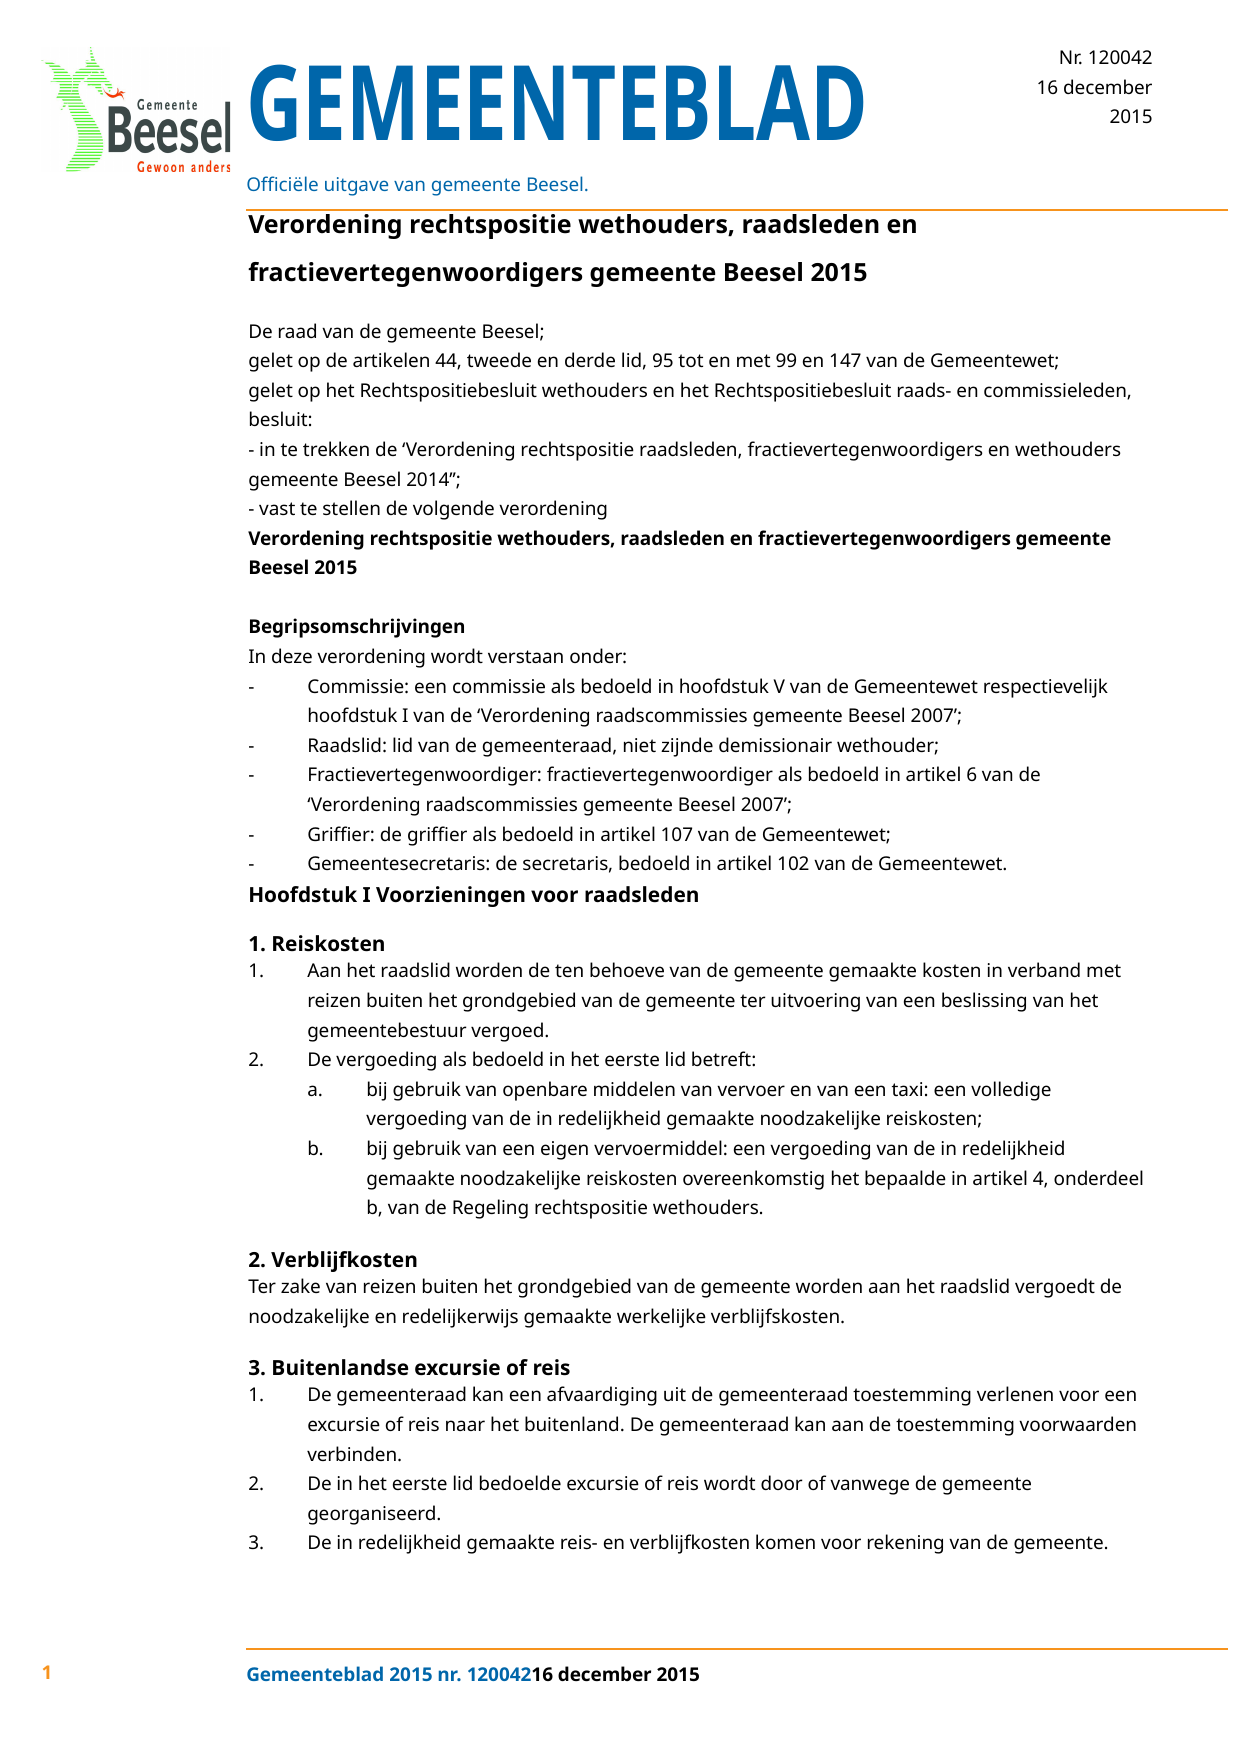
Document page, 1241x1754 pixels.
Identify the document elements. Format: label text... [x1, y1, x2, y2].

list De in het eerste lid bedoelde excursie of reis wordt door of vanwege de gemeente georganiseerd. [248, 1470, 1152, 1526]
list De in redelijkheid gemaakte reis- en verblijfkosten komen voor rekening van de gemeente. [248, 1529, 1152, 1555]
text Ter zake van reizen buiten het grondgebied van de gemeente worden aan het raadslid vergoedt de noodzakelijke en redelijkerwijs gemaakte werkelijke verblijfskosten. [248, 1273, 1152, 1328]
text Verordening rechtspositie wethouders, raadsleden en fractievertegenwoordigers gemeente Beesel 2015 [248, 525, 1152, 580]
list Gemeentesecretaris: de secretaris, bedoeld in artikel 102 van de Gemeentewet. [248, 850, 1152, 876]
list Aan het raadslid worden de ten behoeve van de gemeente gemaakte kosten in verband met reizen buiten het grondgebied van de gemeente ter uitvoering van een beslissing van het gemeentebestuur vergoed. [248, 958, 1152, 1043]
text - in te trekken de ‘Verordening rechtspositie raadsleden, fractievertegenwoordigers en wethouders gemeente Beesel 2014’’; [248, 436, 1152, 492]
text De raad van de gemeente Beesel; [248, 318, 1152, 344]
picture [41, 47, 231, 172]
text Hoofdstuk I Voorzieningen voor raadsleden [248, 880, 1152, 908]
list Griffier: de griffier als bedoeld in artikel 107 van de Gemeentewet; [248, 821, 1152, 847]
list Commissie: een commissie als bedoeld in hoofdstuk V van de Gemeentewet respectievelijk hoofdstuk I van de ‘Verordening raadscommissies gemeente Beesel 2007’; [248, 673, 1152, 728]
text - vast te stellen de volgende verordening [248, 495, 1152, 521]
text besluit: [248, 407, 1152, 432]
list De gemeenteraad kan een afvaardiging uit de gemeenteraad toestemming verlenen voor een excursie of reis naar het buitenland. De gemeenteraad kan aan de toestemming voorwaarden verbinden. [248, 1382, 1152, 1467]
text 3. Buitenlandse excursie of reis [248, 1353, 1152, 1382]
text In deze verordening wordt verstaan onder: [248, 643, 1152, 669]
list De vergoeding als bedoeld in het eerste lid betreft: [248, 1046, 1152, 1072]
list bij gebruik van een eigen vervoermiddel: een vergoeding van de in redelijkheid gemaakte noodzakelijke reiskosten overeenkomstig het bepaalde in artikel 4, onderdeel b, van de Regeling rechtspositie wethouders. [307, 1135, 1152, 1220]
text 1. Reiskosten [248, 929, 1152, 958]
list Fractievertegenwoordiger: fractievertegenwoordiger als bedoeld in artikel 6 van de ‘Verordening raadscommissies gemeente Beesel 2007’; [248, 762, 1152, 817]
list Raadslid: lid van de gemeenteraad, niet zijnde demissionair wethouder; [248, 732, 1152, 758]
text Verordening rechtspositie wethouders, raadsleden en fractievertegenwoordigers gemeente Beesel 2015 [248, 211, 1152, 288]
list bij gebruik van openbare middelen van vervoer en van een taxi: een volledige vergoeding van de in redelijkheid gemaakte noodzakelijke reiskosten; [307, 1076, 1152, 1131]
text gelet op het Rechtspositiebesluit wethouders en het Rechtspositiebesluit raads- en commissieleden, [248, 377, 1152, 403]
text Begripsomschrijvingen [248, 614, 1152, 639]
text gelet op de artikelen 44, tweede en derde lid, 95 tot en met 99 en 147 van de Gemeentewet; [248, 347, 1152, 373]
text 2. Verblijfkosten [248, 1245, 1152, 1273]
